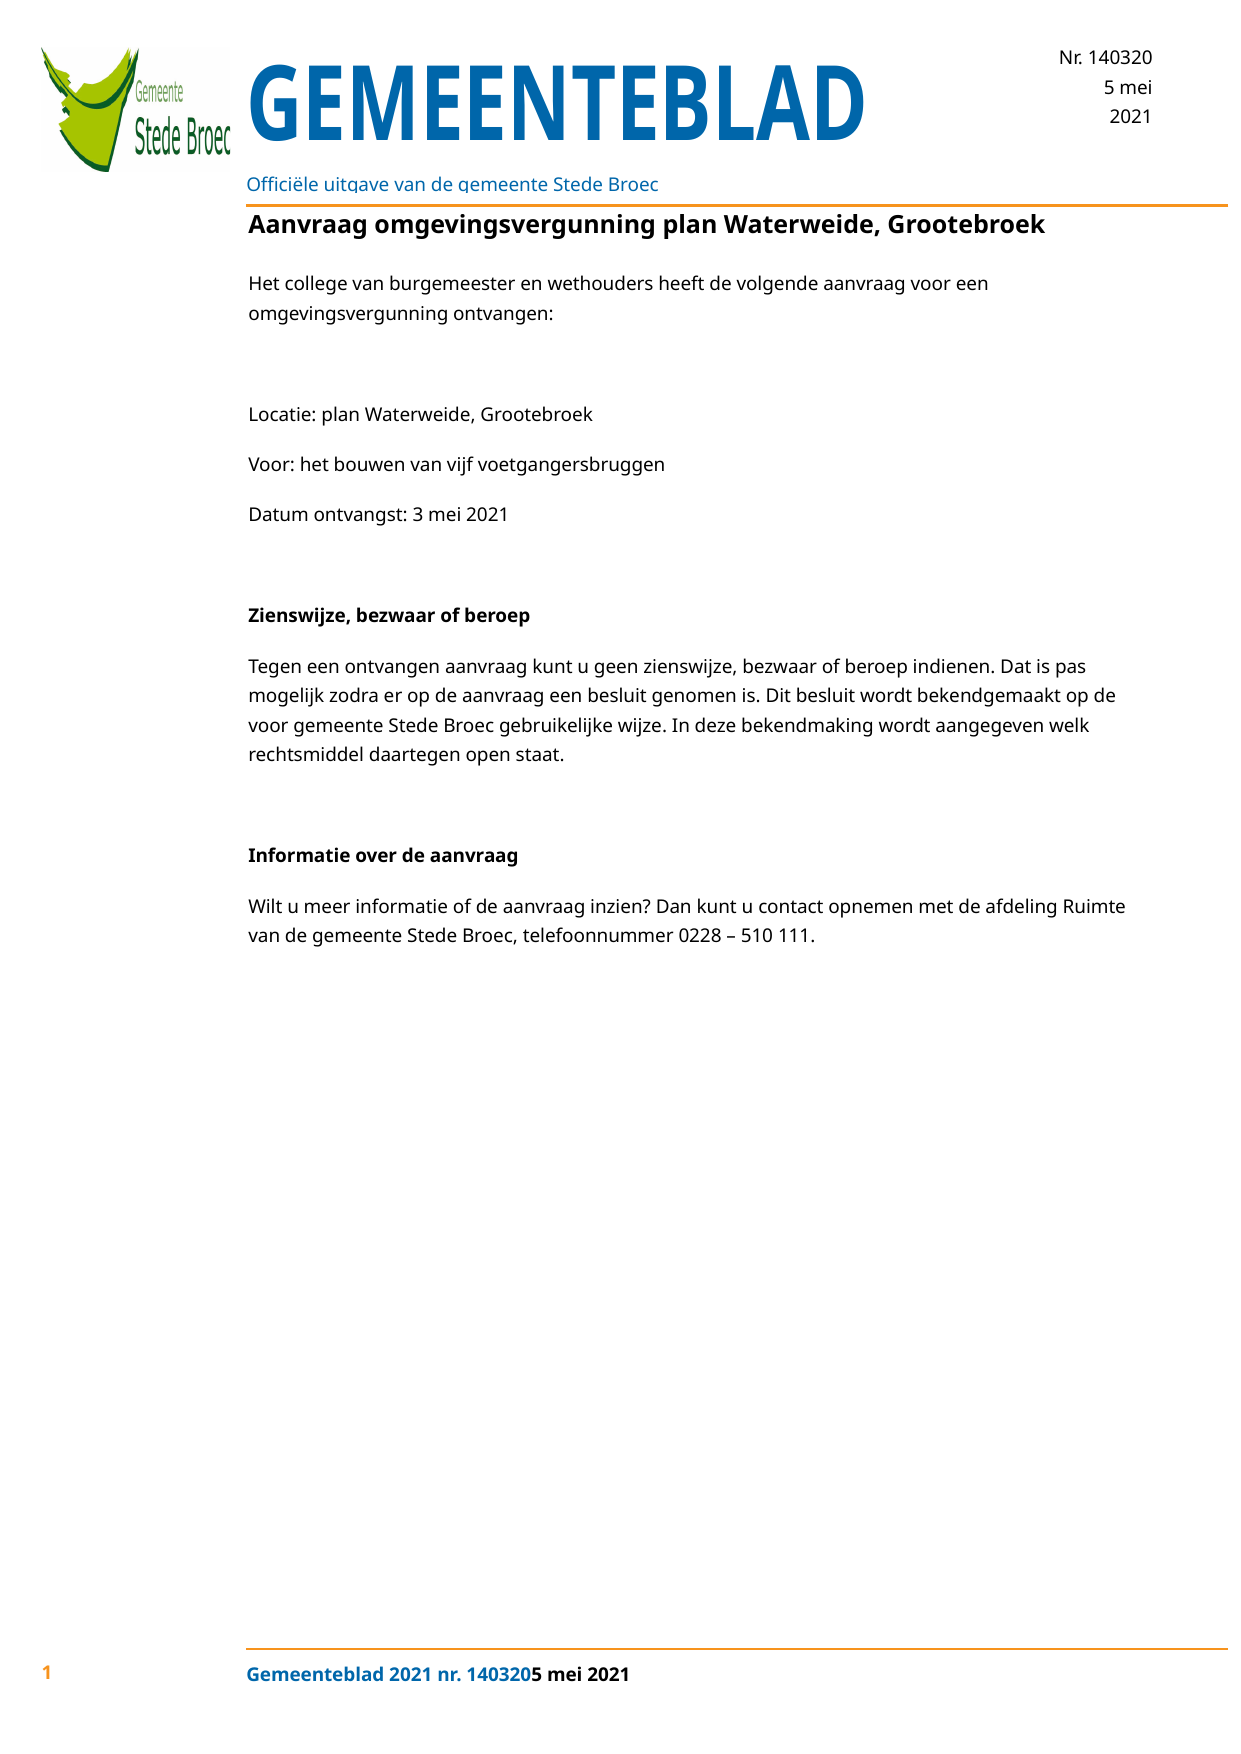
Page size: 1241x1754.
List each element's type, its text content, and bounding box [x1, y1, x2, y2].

picture [41, 47, 231, 172]
text Het college van burgemeester en wethouders heeft de volgende aanvraag voor een omgevingsvergunning ontvangen: [248, 270, 1152, 326]
text Locatie: plan Waterweide, Grootebroek [248, 401, 1152, 426]
text Zienswijze, bezwaar of beroep [248, 602, 1152, 628]
text Datum ontvangst: 3 mei 2021 [248, 502, 1152, 527]
text Informatie over de aanvraag [248, 842, 1152, 868]
text Tegen een ontvangen aanvraag kunt u geen zienswijze, bezwaar of beroep indienen. Dat is pas mogelijk zodra er op de aanvraag een besluit genomen is. Dit besluit wordt bekendgemaakt op de voor gemeente Stede Broec gebruikelijke wijze. In deze bekendmaking wordt aangegeven welk rechtsmiddel daartegen open staat. [248, 653, 1152, 767]
text Voor: het bouwen van vijf voetgangersbruggen [248, 451, 1152, 477]
text Wilt u meer informatie of de aanvraag inzien? Dan kunt u contact opnemen met de afdeling Ruimte van de gemeente Stede Broec, telefoonnummer 0228 – 510 111. [248, 893, 1152, 948]
text Aanvraag omgevingsvergunning plan Waterweide, Grootebroek [248, 207, 1152, 241]
